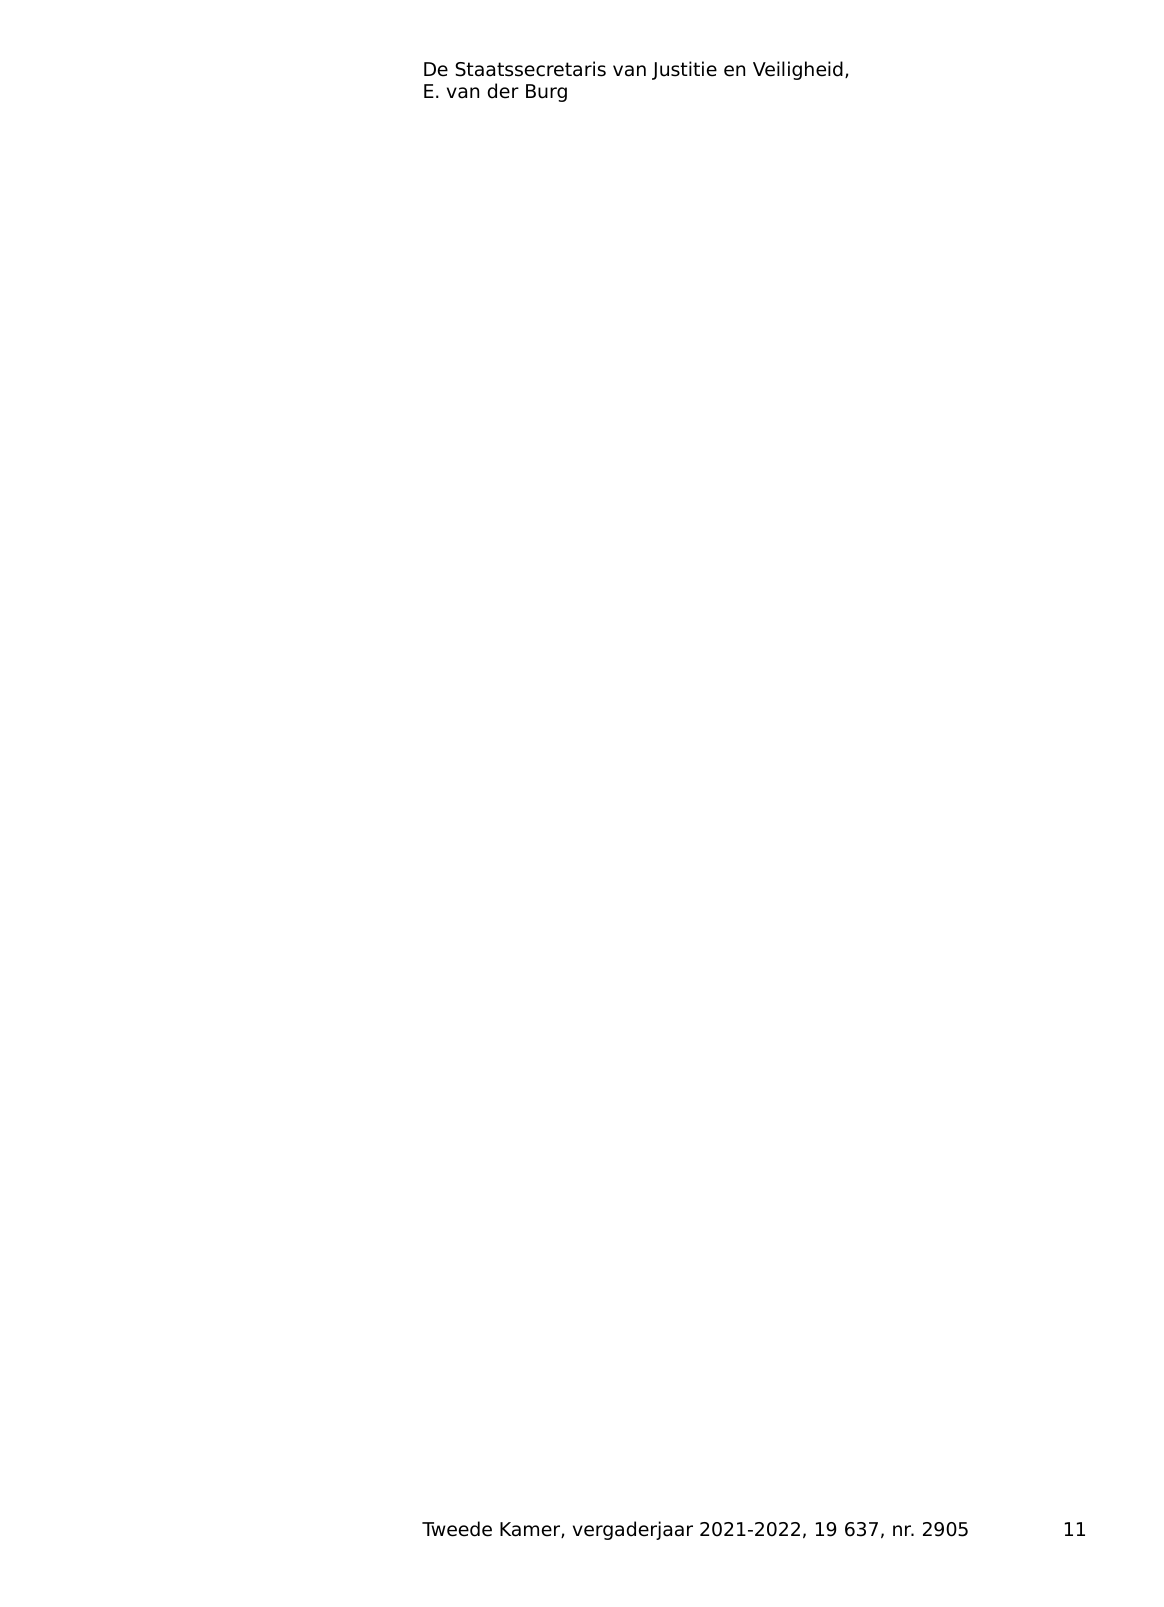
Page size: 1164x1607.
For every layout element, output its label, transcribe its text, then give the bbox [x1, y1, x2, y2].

text De Staatssecretaris van Justitie en Veiligheid, E. van der Burg [422, 59, 1087, 103]
